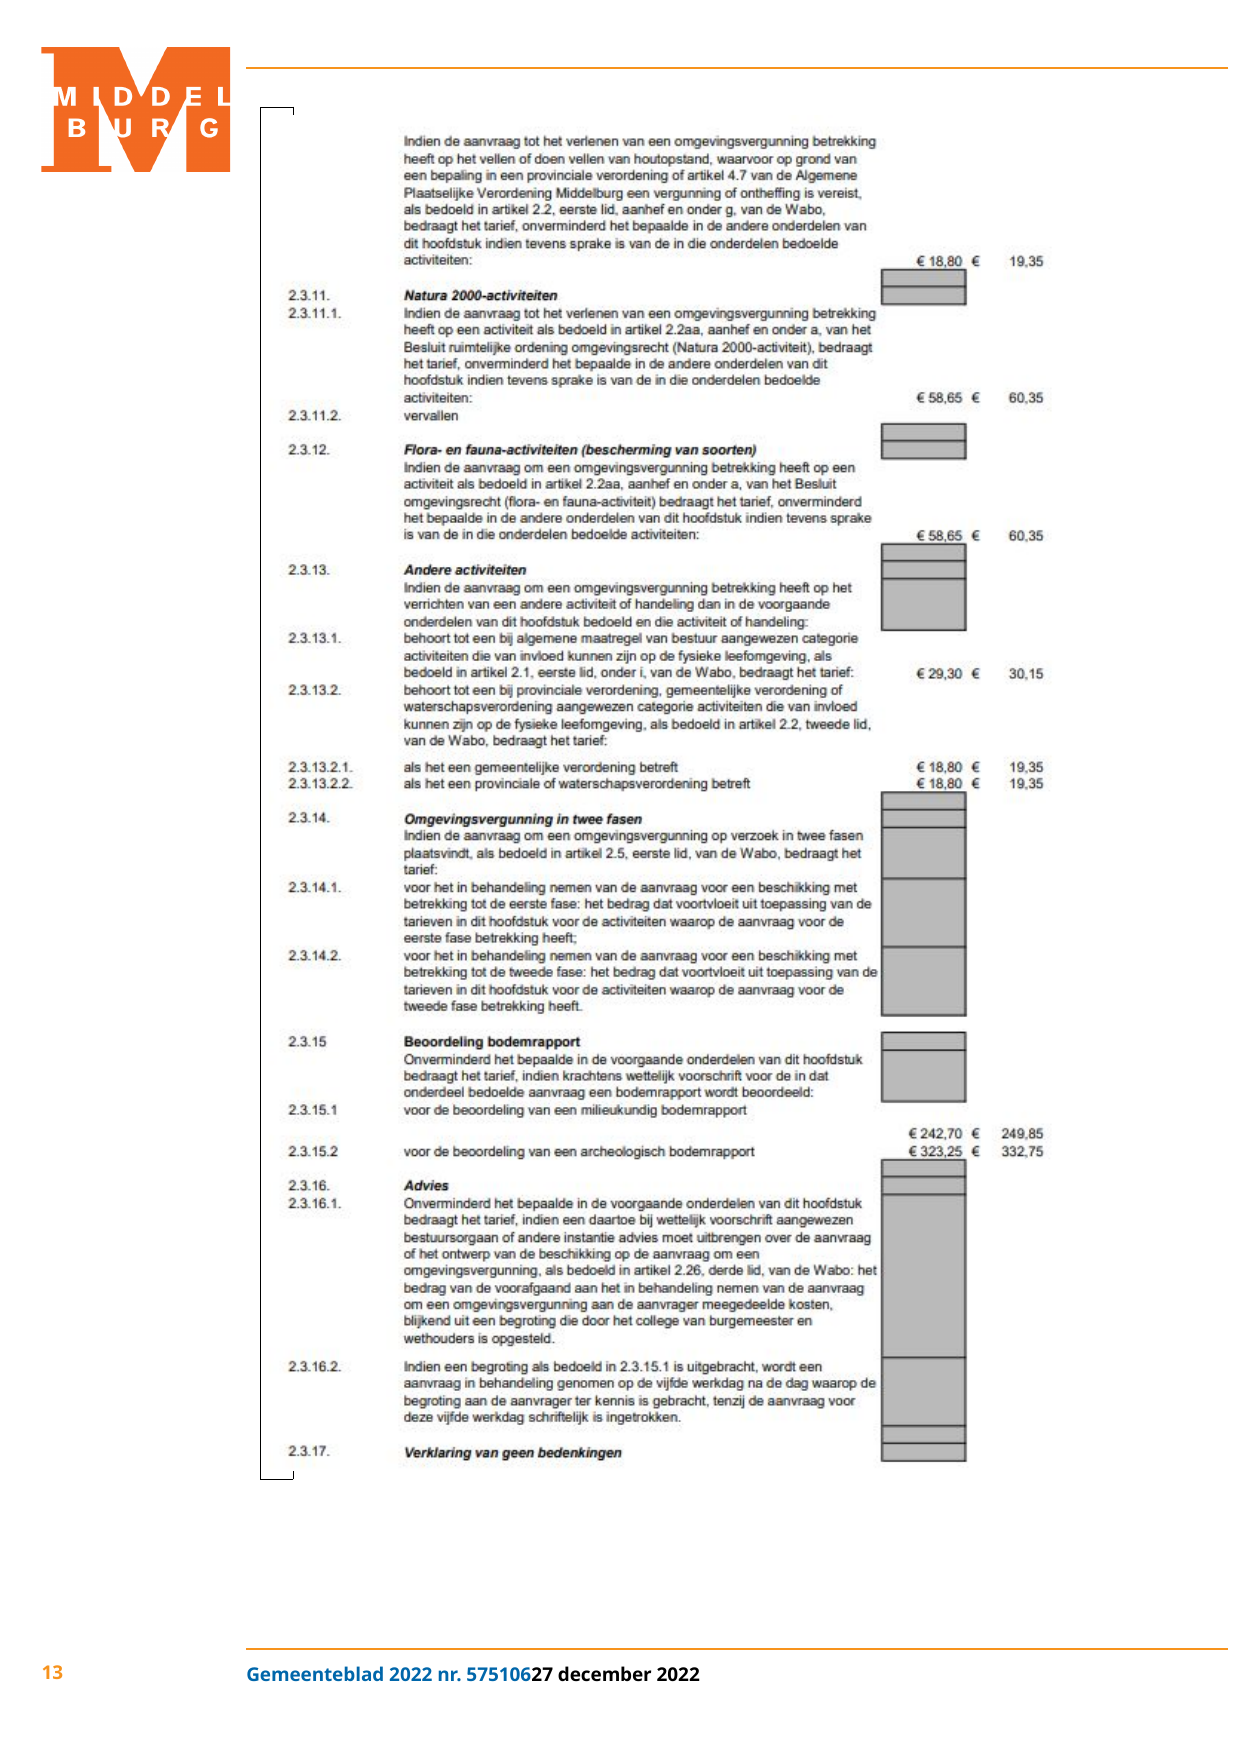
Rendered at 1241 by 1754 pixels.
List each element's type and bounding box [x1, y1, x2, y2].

picture [41, 47, 231, 172]
picture [268, 115, 1077, 1471]
